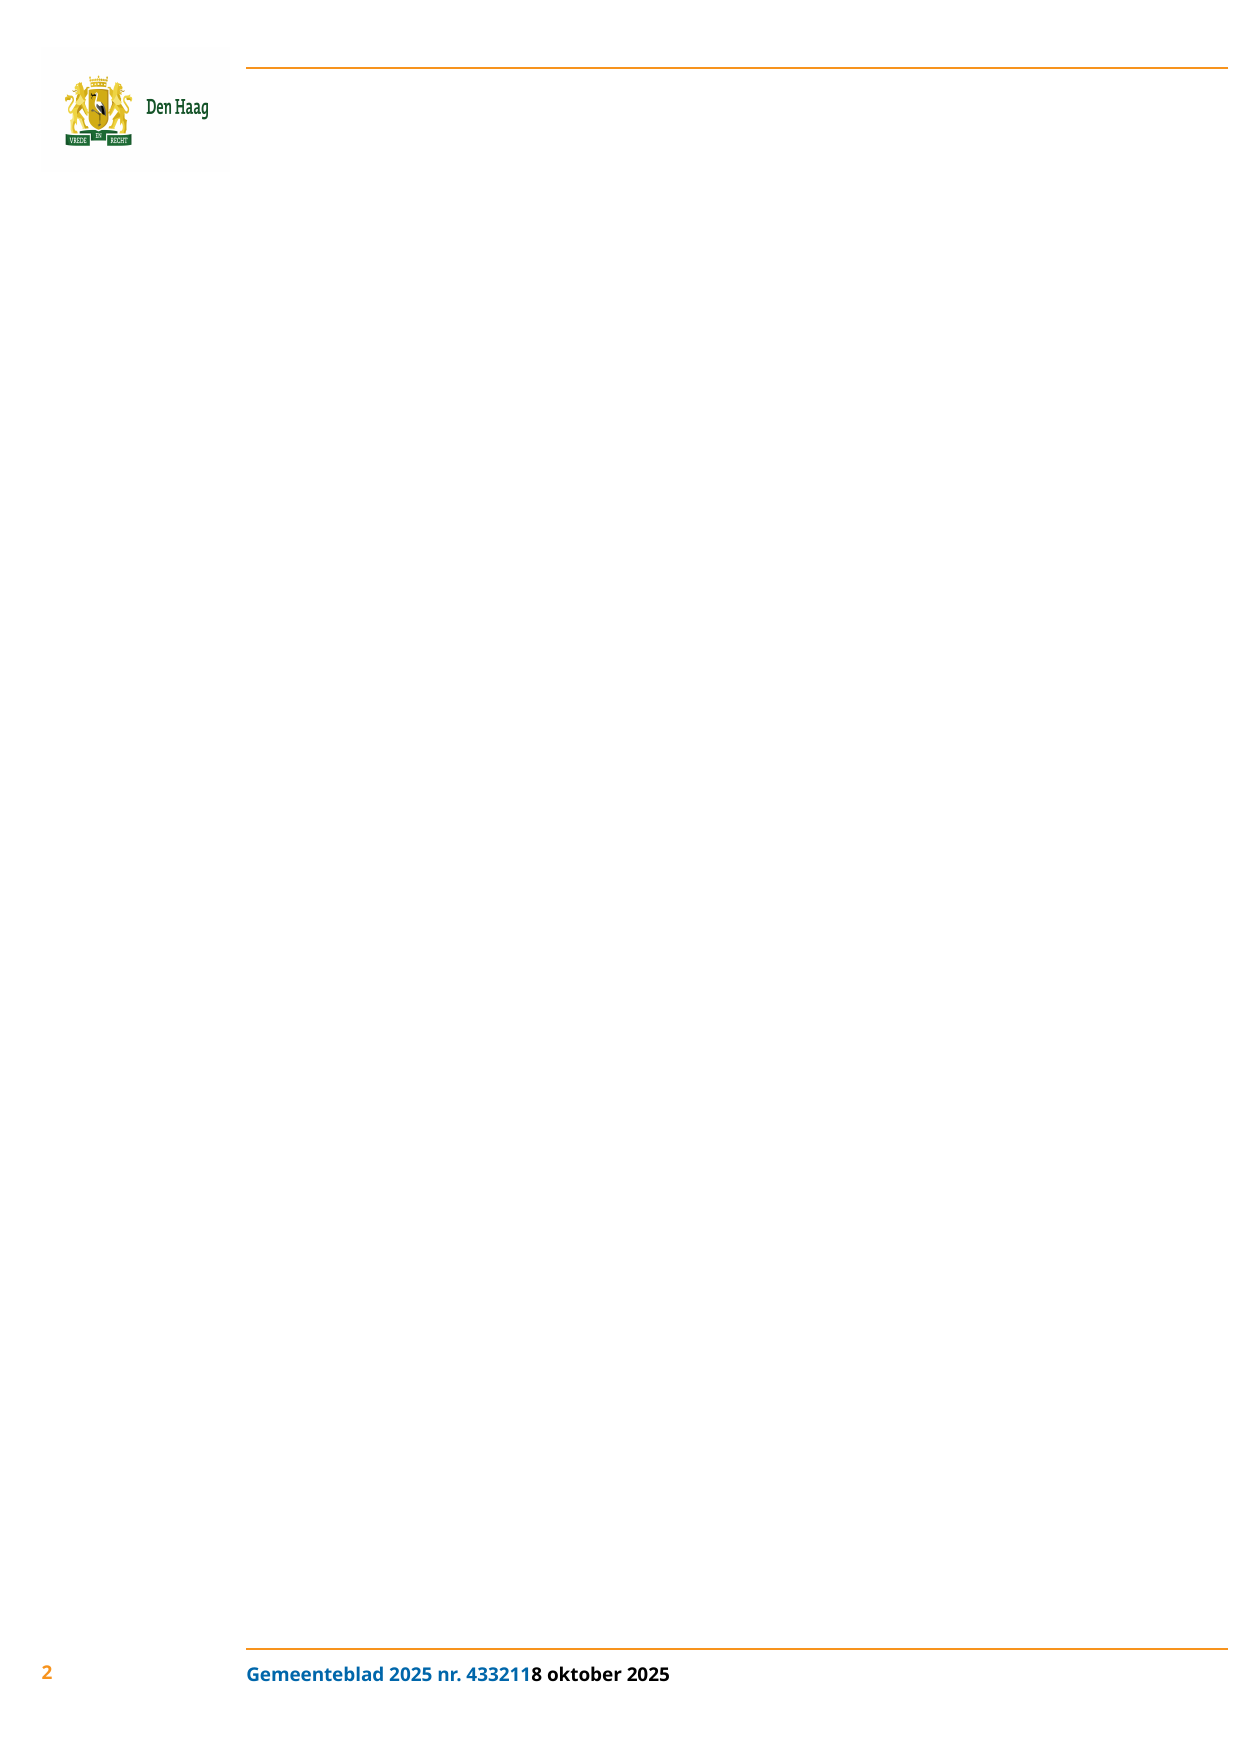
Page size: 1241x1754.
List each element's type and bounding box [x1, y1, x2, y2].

picture [41, 47, 231, 172]
